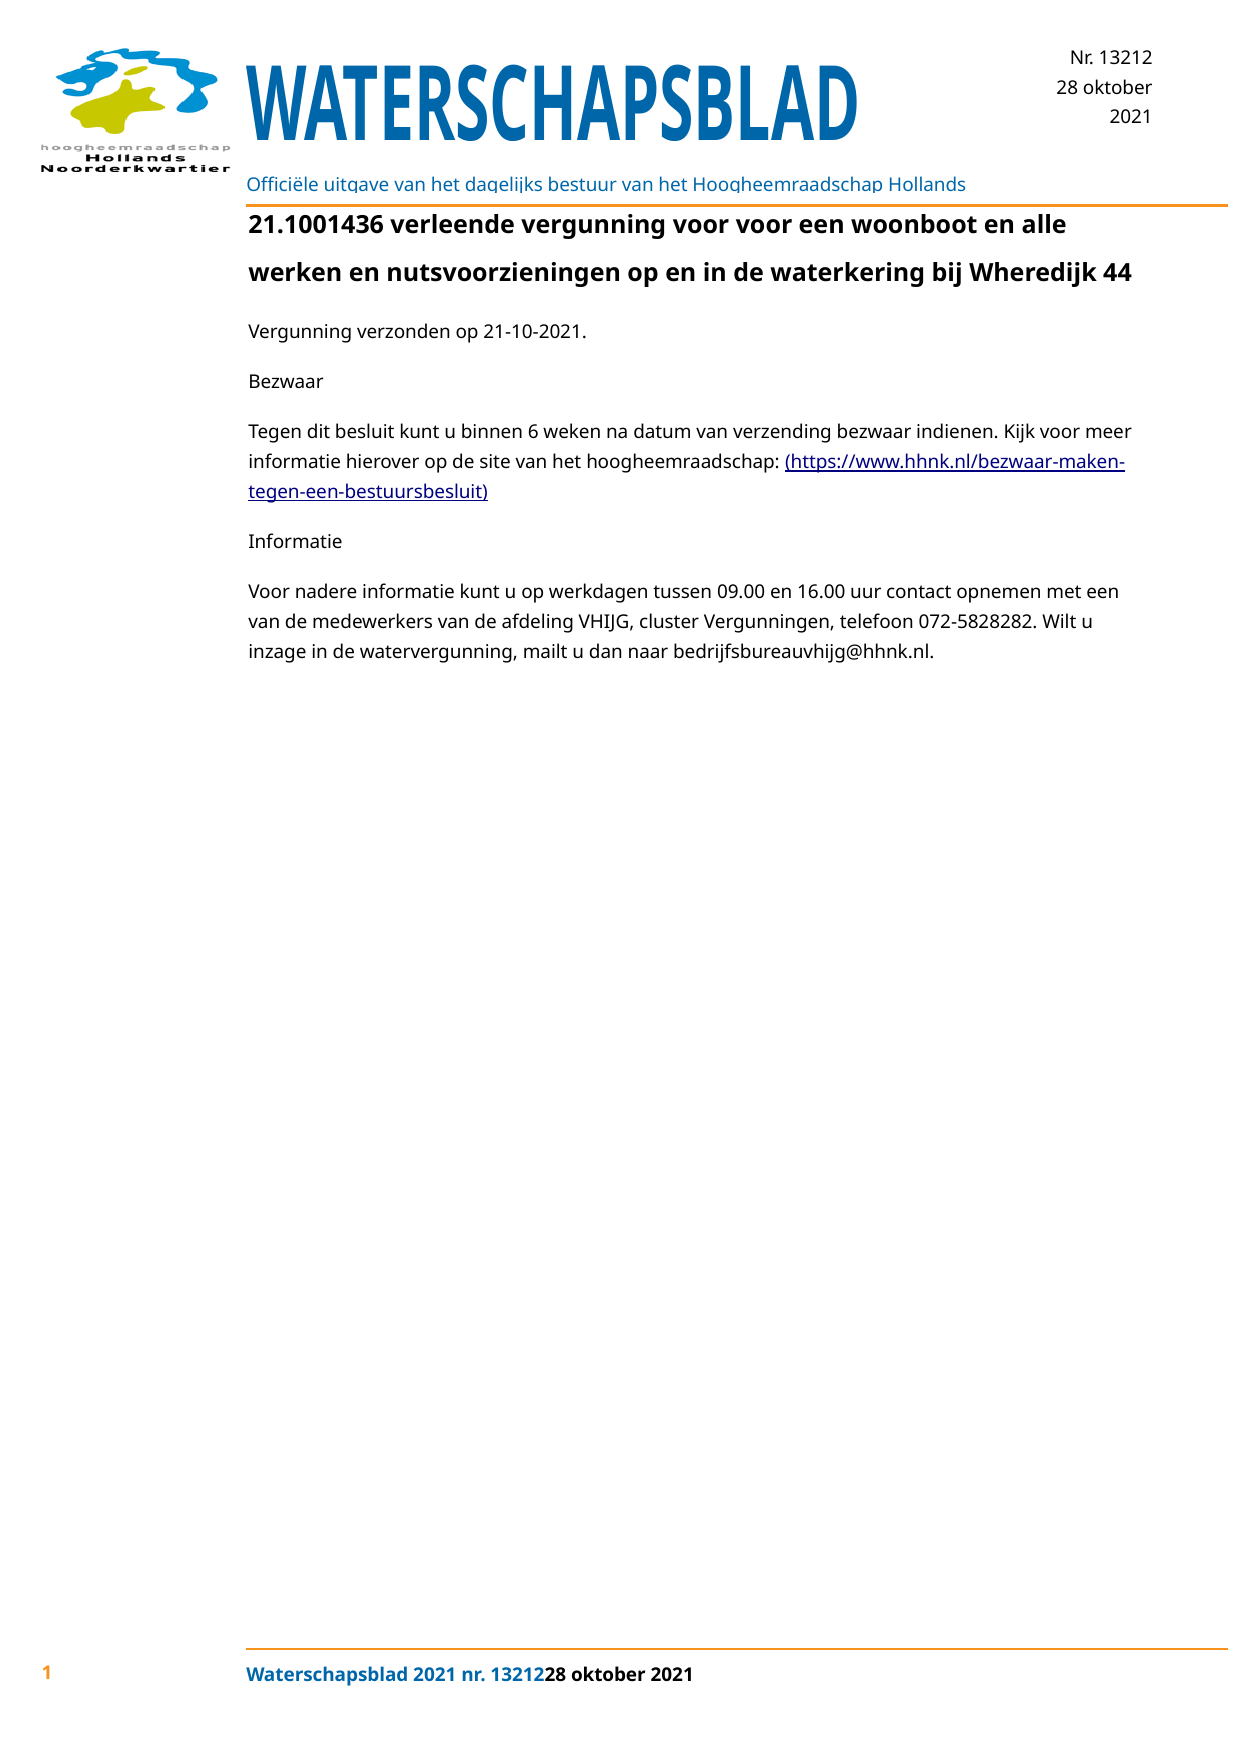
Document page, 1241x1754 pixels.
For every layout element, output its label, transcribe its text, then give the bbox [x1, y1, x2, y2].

picture [41, 47, 231, 172]
text 21.1001436 verleende vergunning voor voor een woonboot en alle werken en nutsvoorzieningen op en in de waterkering bij Wheredijk 44 [248, 207, 1152, 288]
text Informatie [248, 528, 1152, 554]
text Tegen dit besluit kunt u binnen 6 weken na datum van verzending bezwaar indienen. Kijk voor meer informatie hierover op de site van het hoogheemraadschap: (https://www.hhnk.nl/bezwaar-maken-tegen-een-bestuursbesluit) [248, 419, 1152, 504]
text Voor nadere informatie kunt u op werkdagen tussen 09.00 en 16.00 uur contact opnemen met een van de medewerkers van de afdeling VHIJG, cluster Vergunningen, telefoon 072-5828282. Wilt u inzage in de watervergunning, mailt u dan naar bedrijfsbureauvhijg@hhnk.nl. [248, 579, 1152, 664]
text Vergunning verzonden op 21-10-2021. [248, 318, 1152, 344]
text Bezwaar [248, 368, 1152, 394]
